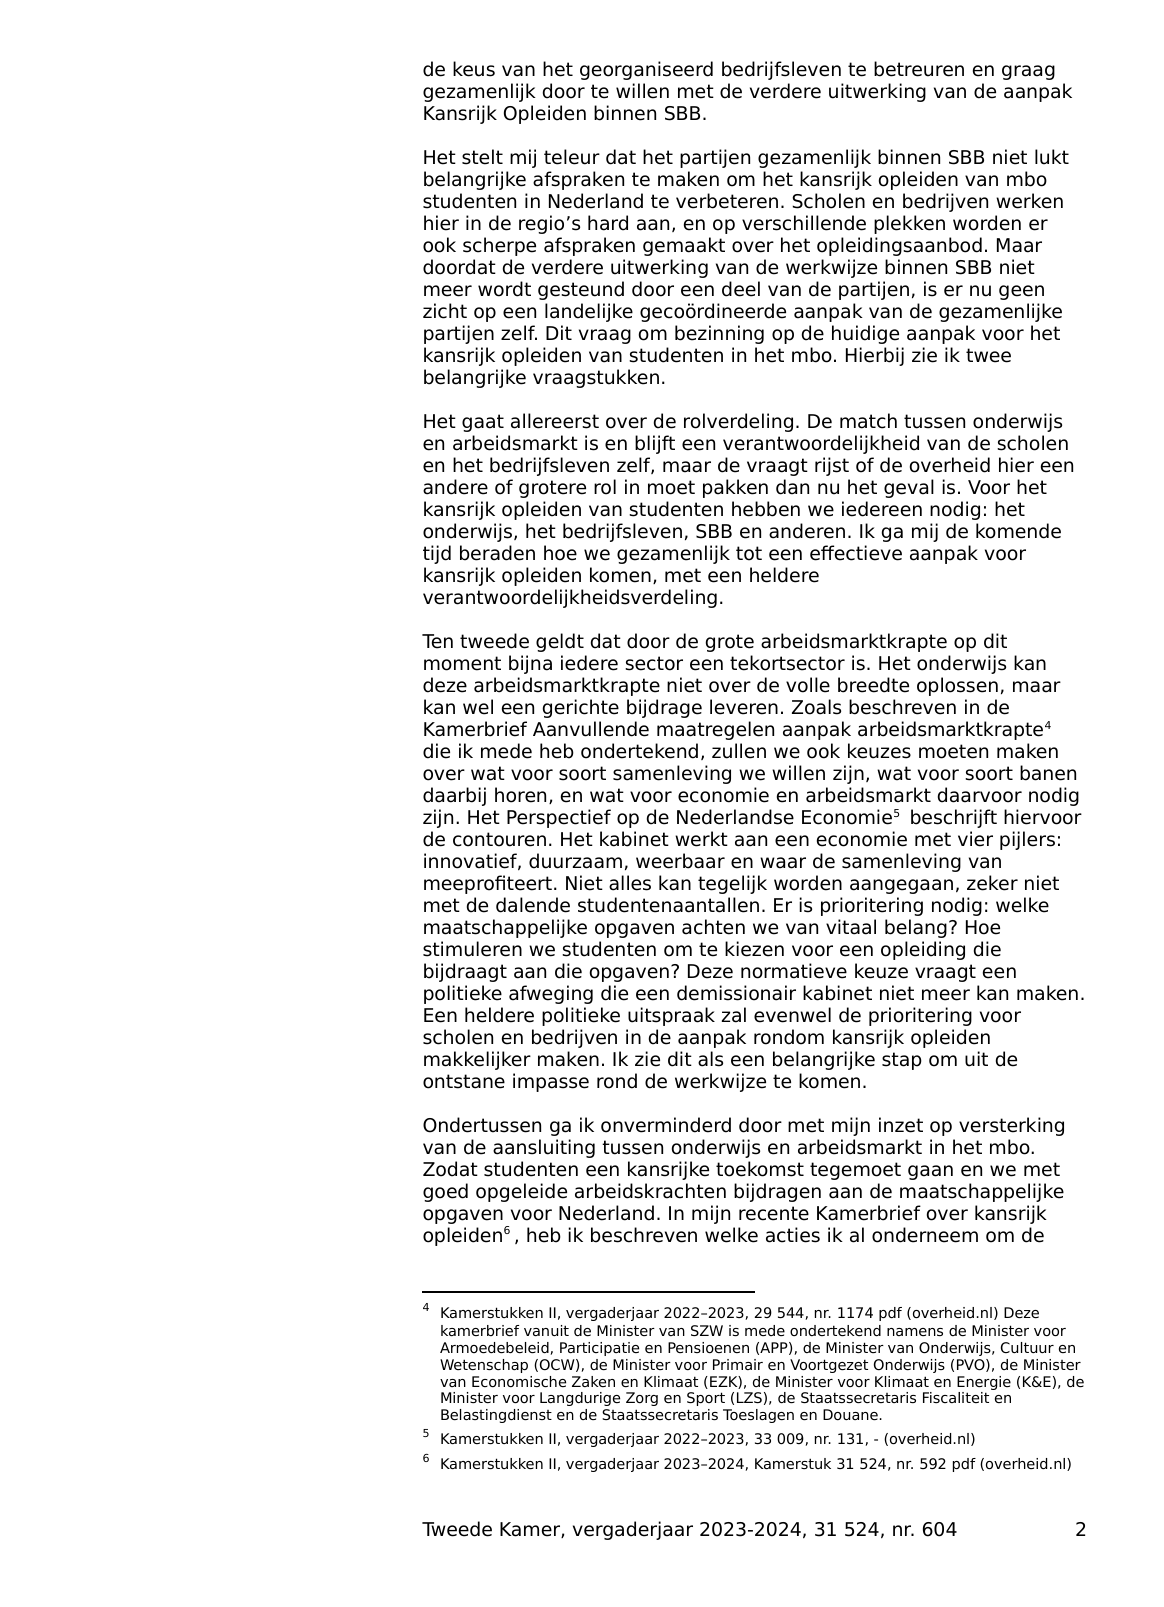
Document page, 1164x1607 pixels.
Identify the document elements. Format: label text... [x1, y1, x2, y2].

text Het gaat allereerst over de rolverdeling. De match tussen onderwijs en arbeidsmarkt is en blijft een verantwoordelijkheid van de scholen en het bedrijfsleven zelf, maar de vraagt rijst of de overheid hier een andere of grotere rol in moet pakken dan nu het geval is. Voor het kansrijk opleiden van studenten hebben we iedereen nodig: het onderwijs, het bedrijfsleven, SBB en anderen. Ik ga mij de komende tijd beraden hoe we gezamenlijk tot een effectieve aanpak voor kansrijk opleiden komen, met een heldere verantwoordelijkheidsverdeling. [422, 411, 1087, 609]
text Kamerstukken II, vergaderjaar 2022–2023, 29 544, nr. 1174 pdf (overheid.nl) Deze kamerbrief vanuit de Minister van SZW is mede ondertekend namens de Minister voor Armoedebeleid, Participatie en Pensioenen (APP), de Minister van Onderwijs, Cultuur en Wetenschap (OCW), de Minister voor Primair en Voortgezet Onderwijs (PVO), de Minister van Economische Zaken en Klimaat (EZK), de Minister voor Klimaat en Energie (K&E), de Minister voor Langdurige Zorg en Sport (LZS), de Staatssecretaris Fiscaliteit en Belastingdienst en de Staatssecretaris Toeslagen en Douane. [422, 1301, 1087, 1424]
text Het stelt mij teleur dat het partijen gezamenlijk binnen SBB niet lukt belangrijke afspraken te maken om het kansrijk opleiden van mbo studenten in Nederland te verbeteren. Scholen en bedrijven werken hier in de regio’s hard aan, en op verschillende plekken worden er ook scherpe afspraken gemaakt over het opleidingsaanbod. Maar doordat de verdere uitwerking van de werkwijze binnen SBB niet meer wordt gesteund door een deel van de partijen, is er nu geen zicht op een landelijke gecoördineerde aanpak van de gezamenlijke partijen zelf. Dit vraag om bezinning op de huidige aanpak voor het kansrijk opleiden van studenten in het mbo. Hierbij zie ik twee belangrijke vraagstukken. [422, 147, 1087, 389]
text de keus van het georganiseerd bedrijfsleven te betreuren en graag gezamenlijk door te willen met de verdere uitwerking van de aanpak Kansrijk Opleiden binnen SBB. [422, 59, 1087, 125]
text Ondertussen ga ik onverminderd door met mijn inzet op versterking van de aansluiting tussen onderwijs en arbeidsmarkt in het mbo. Zodat studenten een kansrijke toekomst tegemoet gaan en we met goed opgeleide arbeidskrachten bijdragen aan de maatschappelijke opgaven voor Nederland. In mijn recente Kamerbrief over kansrijk opleiden, heb ik beschreven welke acties ik al onderneem om de [422, 1115, 1087, 1247]
text Kamerstukken II, vergaderjaar 2023–2024, Kamerstuk 31 524, nr. 592 pdf (overheid.nl) [422, 1452, 1087, 1474]
text Kamerstukken II, vergaderjaar 2022–2023, 33 009, nr. 131, - (overheid.nl) [422, 1427, 1087, 1449]
text Ten tweede geldt dat door de grote arbeidsmarktkrapte op dit moment bijna iedere sector een tekortsector is. Het onderwijs kan deze arbeidsmarktkrapte niet over de volle breedte oplossen, maar kan wel een gerichte bijdrage leveren. Zoals beschreven in de Kamerbrief Aanvullende maatregelen aanpak arbeidsmarktkrapte die ik mede heb ondertekend, zullen we ook keuzes moeten maken over wat voor soort samenleving we willen zijn, wat voor soort banen daarbij horen, en wat voor economie en arbeidsmarkt daarvoor nodig zijn. Het Perspectief op de Nederlandse Economie beschrijft hiervoor de contouren. Het kabinet werkt aan een economie met vier pijlers: innovatief, duurzaam, weerbaar en waar de samenleving van meeprofiteert. Niet alles kan tegelijk worden aangegaan, zeker niet met de dalende studentenaantallen. Er is prioritering nodig: welke maatschappelijke opgaven achten we van vitaal belang? Hoe stimuleren we studenten om te kiezen voor een opleiding die bijdraagt aan die opgaven? Deze normatieve keuze vraagt een politieke afweging die een demissionair kabinet niet meer kan maken. Een heldere politieke uitspraak zal evenwel de prioritering voor scholen en bedrijven in de aanpak rondom kansrijk opleiden makkelijker maken. Ik zie dit als een belangrijke stap om uit de ontstane impasse rond de werkwijze te komen. [422, 631, 1087, 1093]
